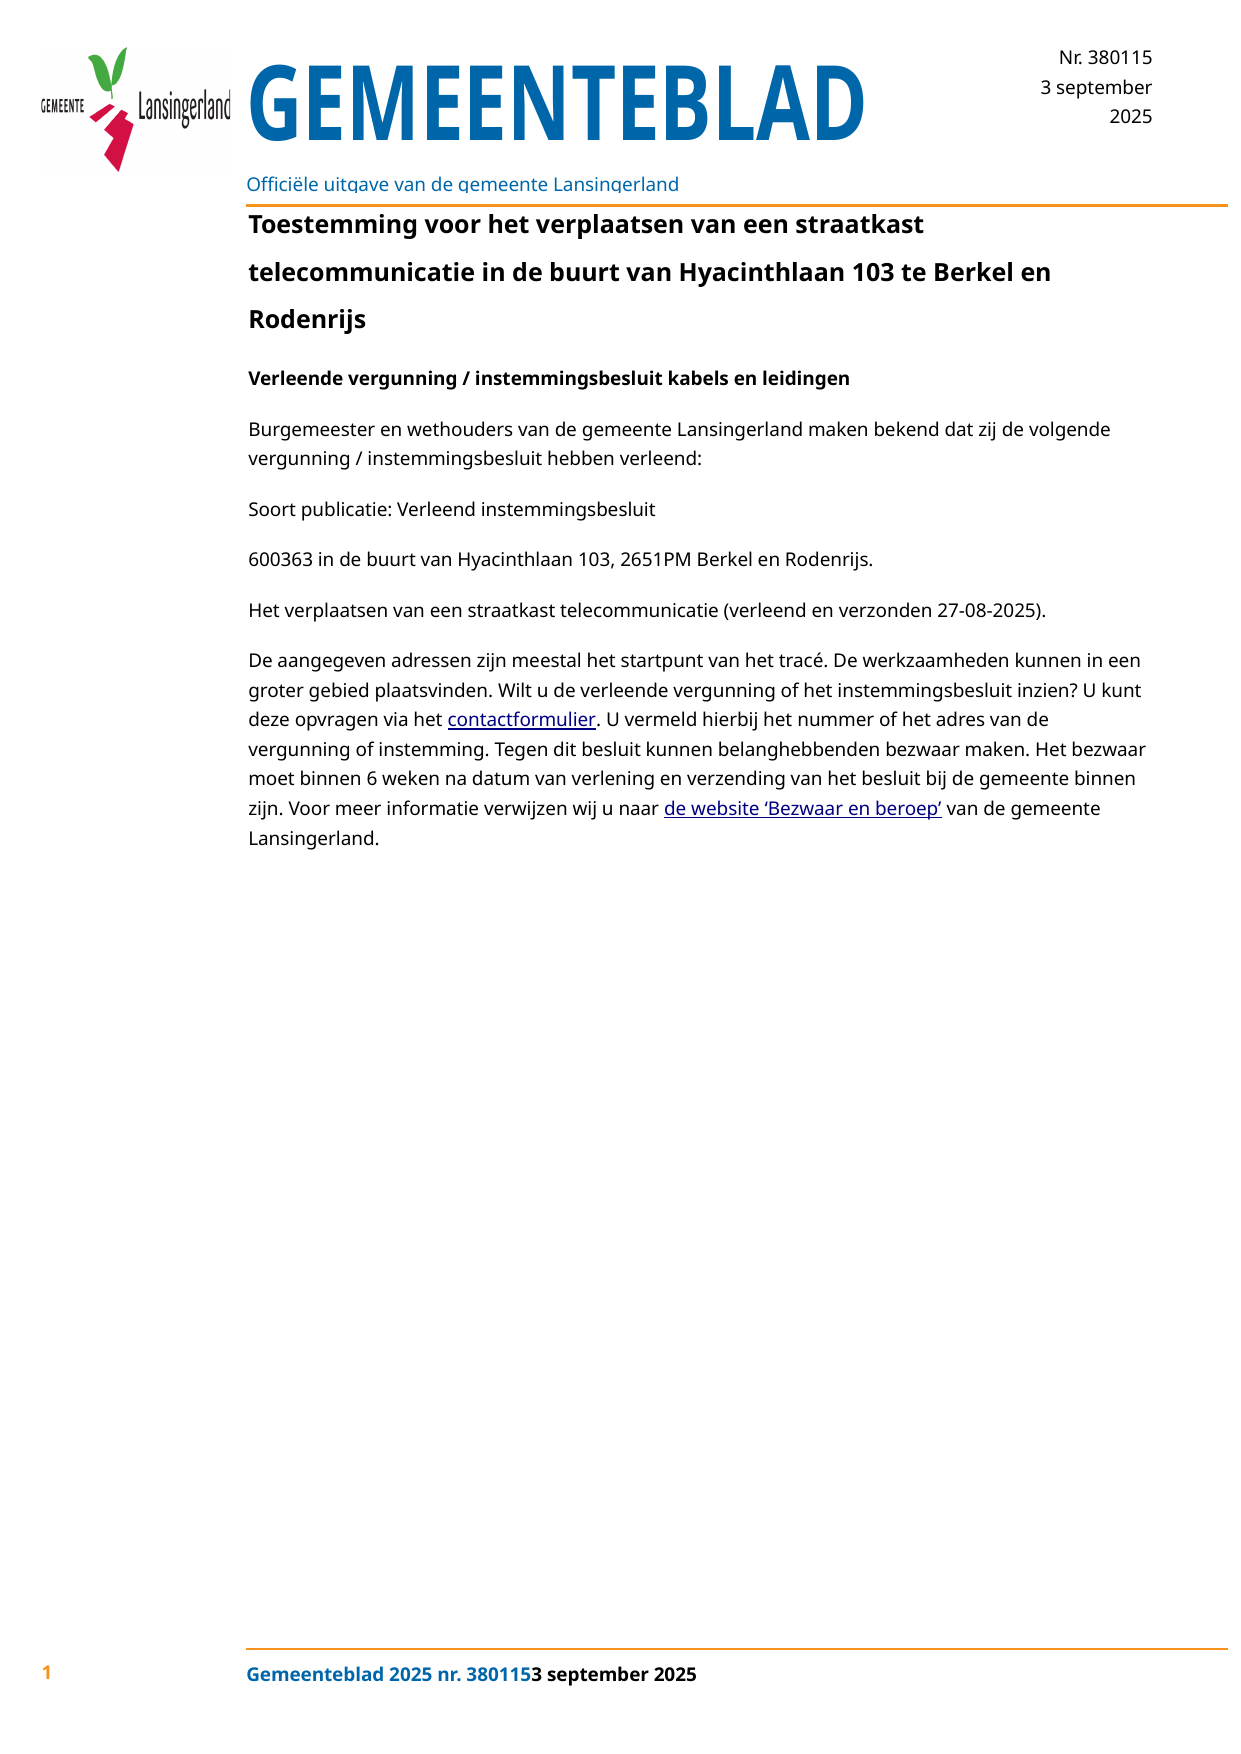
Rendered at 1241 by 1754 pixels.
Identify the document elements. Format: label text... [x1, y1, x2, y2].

text 600363 in de buurt van Hyacinthlaan 103, 2651PM Berkel en Rodenrijs. [248, 546, 1152, 572]
text Verleende vergunning / instemmingsbesluit kabels en leidingen [248, 366, 1152, 391]
text Soort publicatie: Verleend instemmingsbesluit [248, 496, 1152, 522]
picture [41, 47, 231, 172]
text Toestemming voor het verplaatsen van een straatkast telecommunicatie in de buurt van Hyacinthlaan 103 te Berkel en Rodenrijs [248, 207, 1152, 336]
text Het verplaatsen van een straatkast telecommunicatie (verleend en verzonden 27-08-2025). [248, 597, 1152, 622]
text De aangegeven adressen zijn meestal het startpunt van het tracé. De werkzaamheden kunnen in een groter gebied plaatsvinden. Wilt u de verleende vergunning of het instemmingsbesluit inzien? U kunt deze opvragen via het contactformulier. U vermeld hierbij het nummer of het adres van de vergunning of instemming. Tegen dit besluit kunnen belanghebbenden bezwaar maken. Het bezwaar moet binnen 6 weken na datum van verlening en verzending van het besluit bij de gemeente binnen zijn. Voor meer informatie verwijzen wij u naar de website ‘Bezwaar en beroep’ van de gemeente Lansingerland. [248, 647, 1152, 850]
text Burgemeester en wethouders van de gemeente Lansingerland maken bekend dat zij de volgende vergunning / instemmingsbesluit hebben verleend: [248, 416, 1152, 471]
